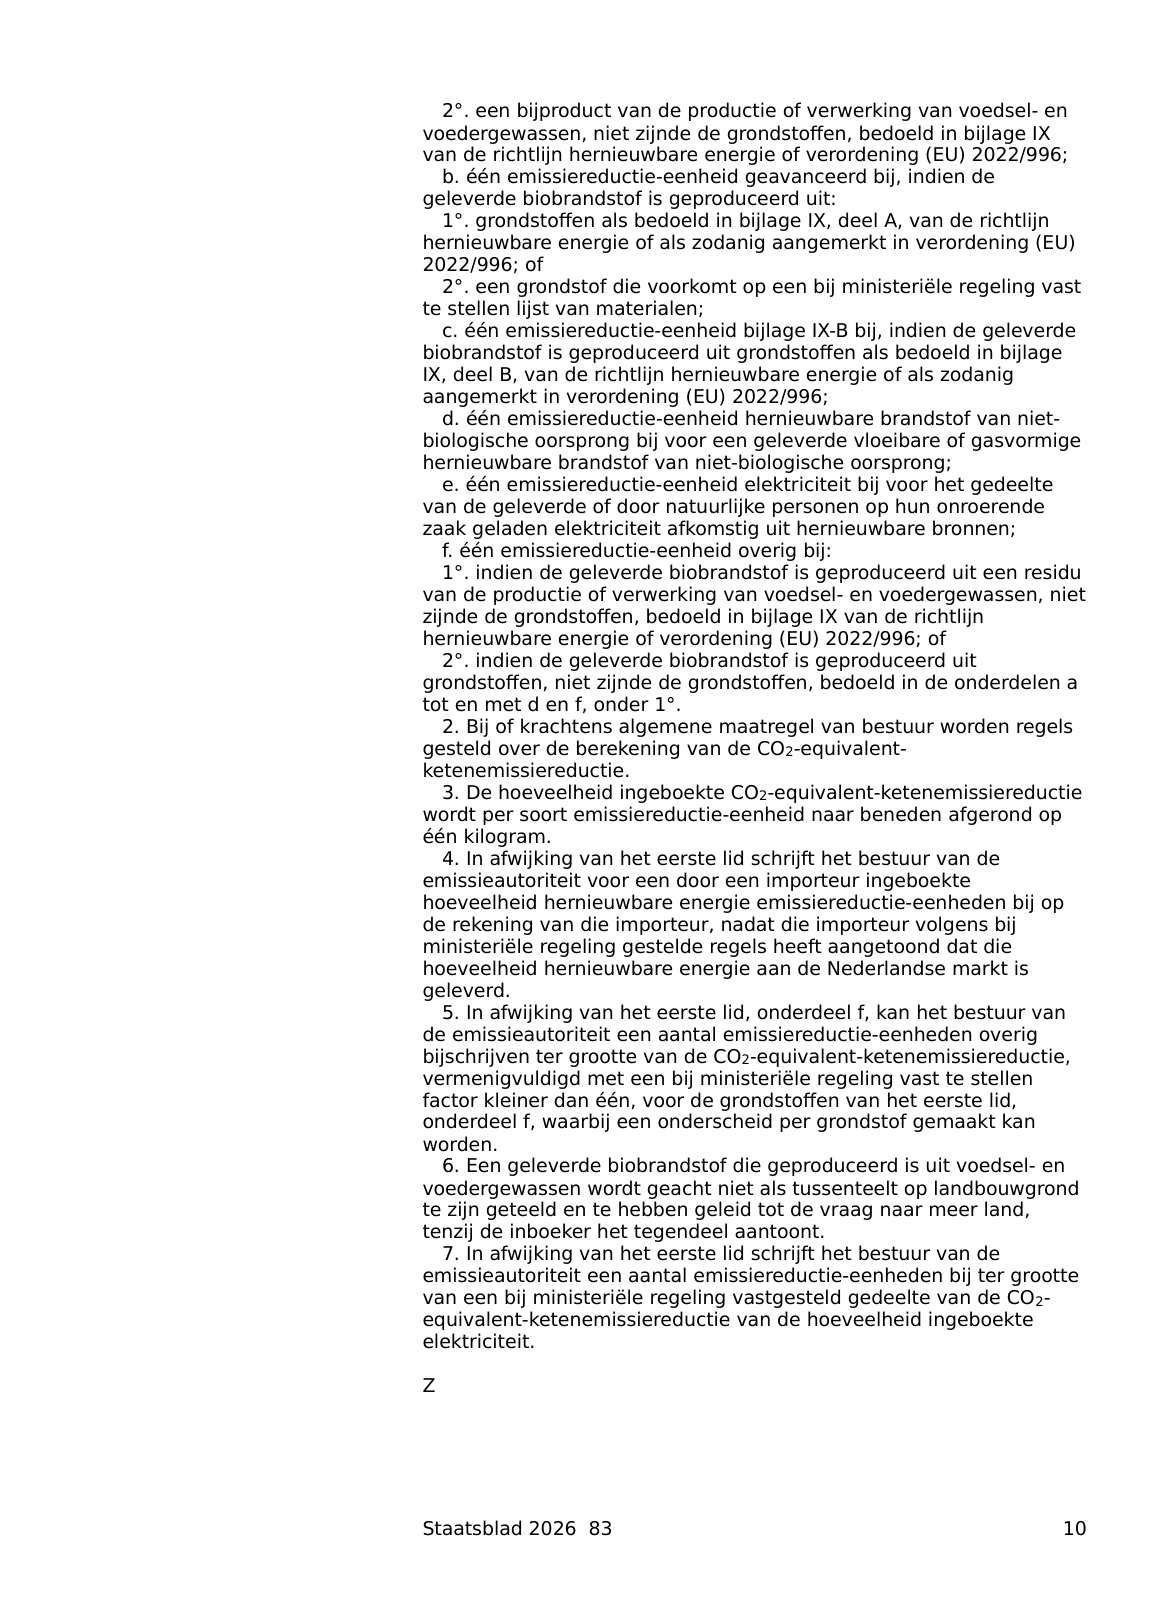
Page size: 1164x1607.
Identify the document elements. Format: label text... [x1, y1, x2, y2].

text 1°. indien de geleverde biobrandstof is geproduceerd uit een residu van de productie of verwerking van voedsel- en voedergewassen, niet zijnde de grondstoffen, bedoeld in bijlage IX van de richtlijn hernieuwbare energie of verordening (EU) 2022/996; of [422, 562, 1087, 650]
text Z [422, 1375, 1087, 1397]
text c. één emissiereductie-eenheid bijlage IX-B bij, indien de geleverde biobrandstof is geproduceerd uit grondstoffen als bedoeld in bijlage IX, deel B, van de richtlijn hernieuwbare energie of als zodanig aangemerkt in verordening (EU) 2022/996; [422, 320, 1087, 408]
text 1°. grondstoffen als bedoeld in bijlage IX, deel A, van de richtlijn hernieuwbare energie of als zodanig aangemerkt in verordening (EU) 2022/996; of [422, 210, 1087, 276]
text 6. Een geleverde biobrandstof die geproduceerd is uit voedsel- en voedergewassen wordt geacht niet als tussenteelt op landbouwgrond te zijn geteeld en te hebben geleid tot de vraag naar meer land, tenzij de inboeker het tegendeel aantoont. [422, 1155, 1087, 1243]
text 2°. een bijproduct van de productie of verwerking van voedsel- en voedergewassen, niet zijnde de grondstoffen, bedoeld in bijlage IX van de richtlijn hernieuwbare energie of verordening (EU) 2022/996; [422, 100, 1087, 166]
text 2. Bij of krachtens algemene maatregel van bestuur worden regels gesteld over de berekening van de CO2-equivalent-ketenemissiereductie. [422, 716, 1087, 782]
text 7. In afwijking van het eerste lid schrijft het bestuur van de emissieautoriteit een aantal emissiereductie-eenheden bij ter grootte van een bij ministeriële regeling vastgesteld gedeelte van de CO2-equivalent-ketenemissiereductie van de hoeveelheid ingeboekte elektriciteit. [422, 1243, 1087, 1353]
text b. één emissiereductie-eenheid geavanceerd bij, indien de geleverde biobrandstof is geproduceerd uit: [422, 166, 1087, 210]
text d. één emissiereductie-eenheid hernieuwbare brandstof van niet-biologische oorsprong bij voor een geleverde vloeibare of gasvormige hernieuwbare brandstof van niet-biologische oorsprong; [422, 408, 1087, 474]
text 2°. indien de geleverde biobrandstof is geproduceerd uit grondstoffen, niet zijnde de grondstoffen, bedoeld in de onderdelen a tot en met d en f, onder 1°. [422, 650, 1087, 716]
text f. één emissiereductie-eenheid overig bij: [422, 540, 1087, 562]
text e. één emissiereductie-eenheid elektriciteit bij voor het gedeelte van de geleverde of door natuurlijke personen op hun onroerende zaak geladen elektriciteit afkomstig uit hernieuwbare bronnen; [422, 474, 1087, 540]
text 4. In afwijking van het eerste lid schrijft het bestuur van de emissieautoriteit voor een door een importeur ingeboekte hoeveelheid hernieuwbare energie emissiereductie-eenheden bij op de rekening van die importeur, nadat die importeur volgens bij ministeriële regeling gestelde regels heeft aangetoond dat die hoeveelheid hernieuwbare energie aan de Nederlandse markt is geleverd. [422, 848, 1087, 1002]
text 2°. een grondstof die voorkomt op een bij ministeriële regeling vast te stellen lijst van materialen; [422, 276, 1087, 320]
text 5. In afwijking van het eerste lid, onderdeel f, kan het bestuur van de emissieautoriteit een aantal emissiereductie-eenheden overig bijschrijven ter grootte van de CO2-equivalent-ketenemissiereductie, vermenigvuldigd met een bij ministeriële regeling vast te stellen factor kleiner dan één, voor de grondstoffen van het eerste lid, onderdeel f, waarbij een onderscheid per grondstof gemaakt kan worden. [422, 1002, 1087, 1155]
text 3. De hoeveelheid ingeboekte CO2-equivalent-ketenemissiereductie wordt per soort emissiereductie-eenheid naar beneden afgerond op één kilogram. [422, 782, 1087, 848]
